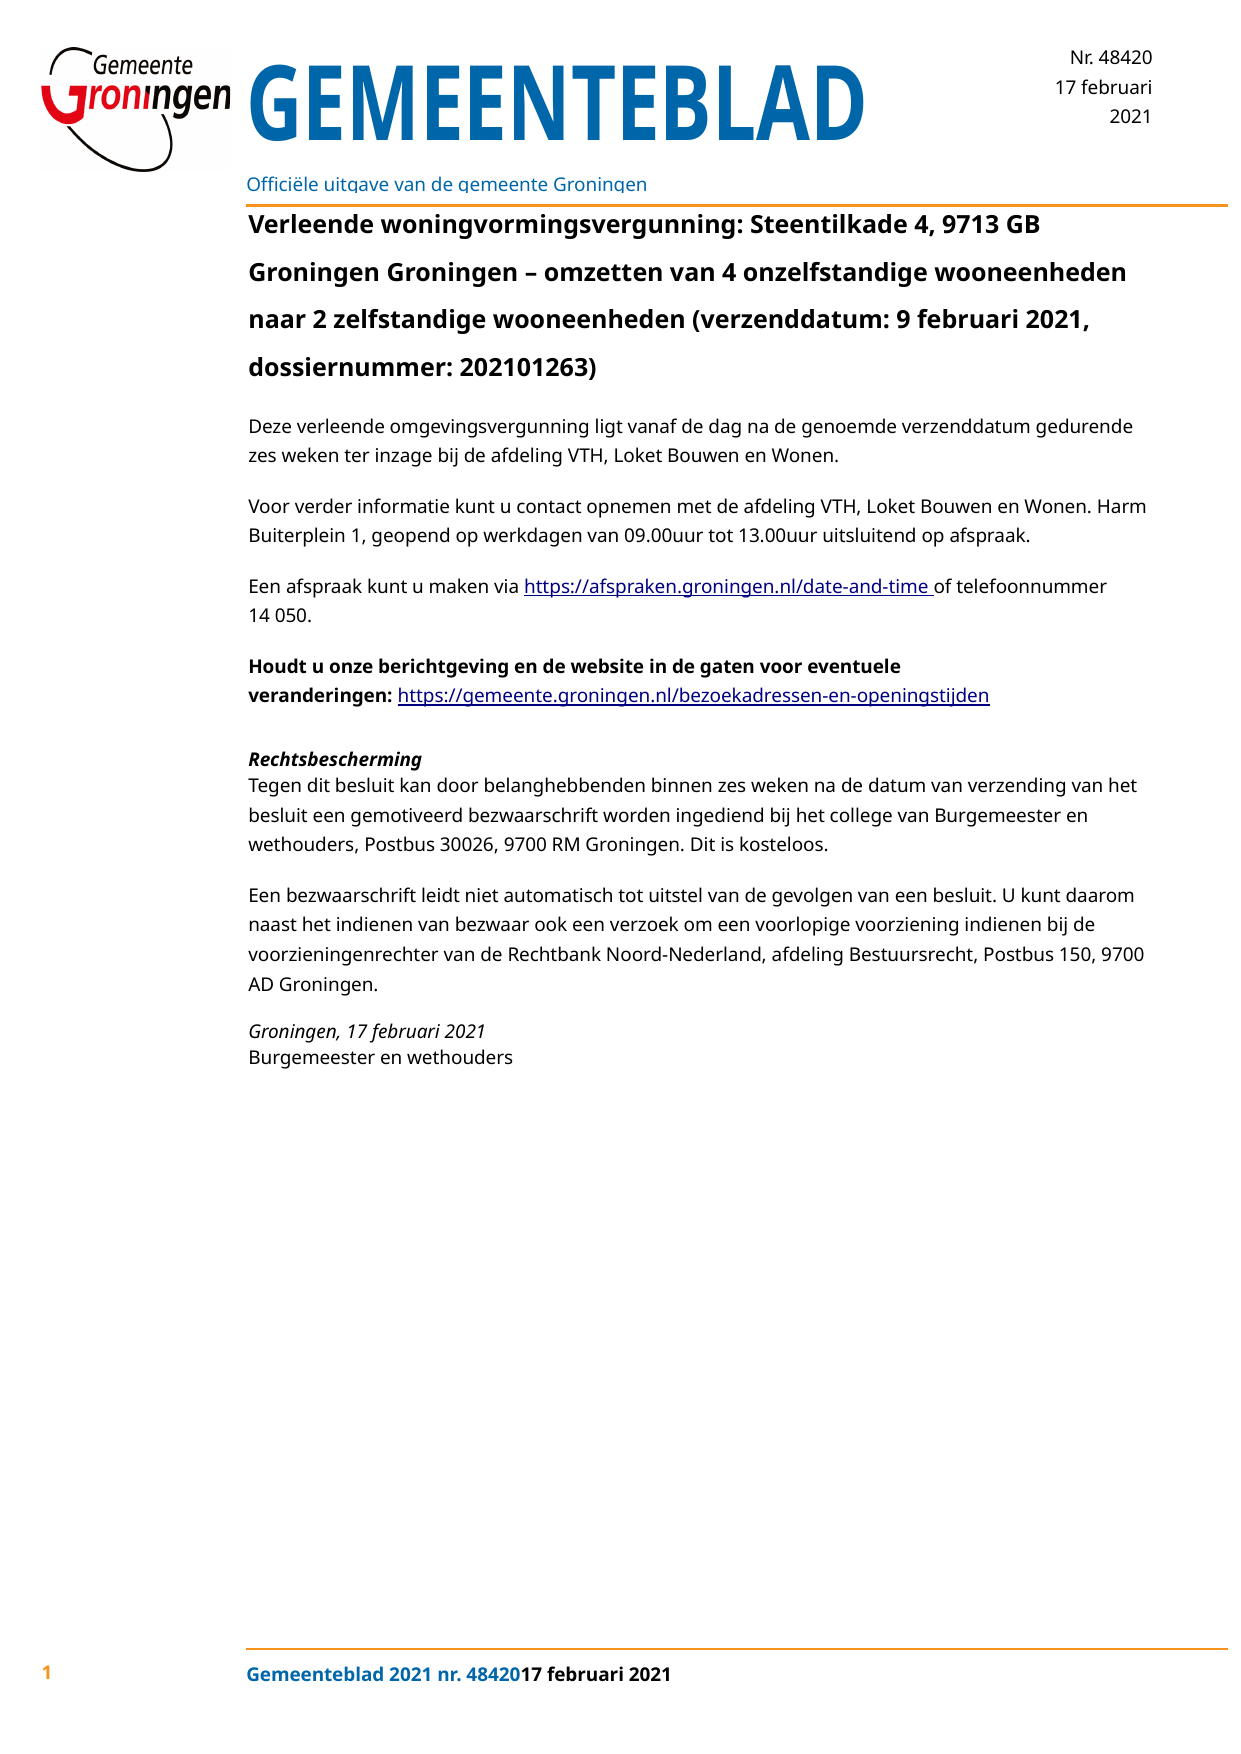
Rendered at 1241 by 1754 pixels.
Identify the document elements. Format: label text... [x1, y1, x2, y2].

text Rechtsbescherming [248, 747, 1152, 772]
text Houdt u onze berichtgeving en de website in de gaten voor eventuele veranderingen: https://gemeente.groningen.nl/bezoekadressen-en-openingstijden [248, 653, 1152, 708]
text Verleende woningvormingsvergunning: Steentilkade 4, 9713 GB Groningen Groningen – omzetten van 4 onzelfstandige wooneenheden naar 2 zelfstandige wooneenheden (verzenddatum: 9 februari 2021, dossiernummer: 202101263) [248, 207, 1152, 384]
text Tegen dit besluit kan door belanghebbenden binnen zes weken na de datum van verzending van het besluit een gemotiveerd bezwaarschrift worden ingediend bij het college van Burgemeester en wethouders, Postbus 30026, 9700 RM Groningen. Dit is kosteloos. [248, 772, 1152, 857]
text Een afspraak kunt u maken via https://afspraken.groningen.nl/date-and-time of telefoonnummer 14 050. [248, 573, 1152, 628]
picture [41, 47, 231, 172]
text Deze verleende omgevingsvergunning ligt vanaf de dag na de genoemde verzenddatum gedurende zes weken ter inzage bij de afdeling VTH, Loket Bouwen en Wonen. [248, 413, 1152, 468]
text Voor verder informatie kunt u contact opnemen met de afdeling VTH, Loket Bouwen en Wonen. Harm Buiterplein 1, geopend op werkdagen van 09.00uur tot 13.00uur uitsluitend op afspraak. [248, 493, 1152, 548]
text Burgemeester en wethouders [248, 1044, 1152, 1070]
text Groningen, 17 februari 2021 [248, 1018, 1152, 1044]
text Een bezwaarschrift leidt niet automatisch tot uitstel van de gevolgen van een besluit. U kunt daarom naast het indienen van bezwaar ook een verzoek om een voorlopige voorziening indienen bij de voorzieningenrechter van de Rechtbank Noord-Nederland, afdeling Bestuursrecht, Postbus 150, 9700 AD Groningen. [248, 882, 1152, 996]
